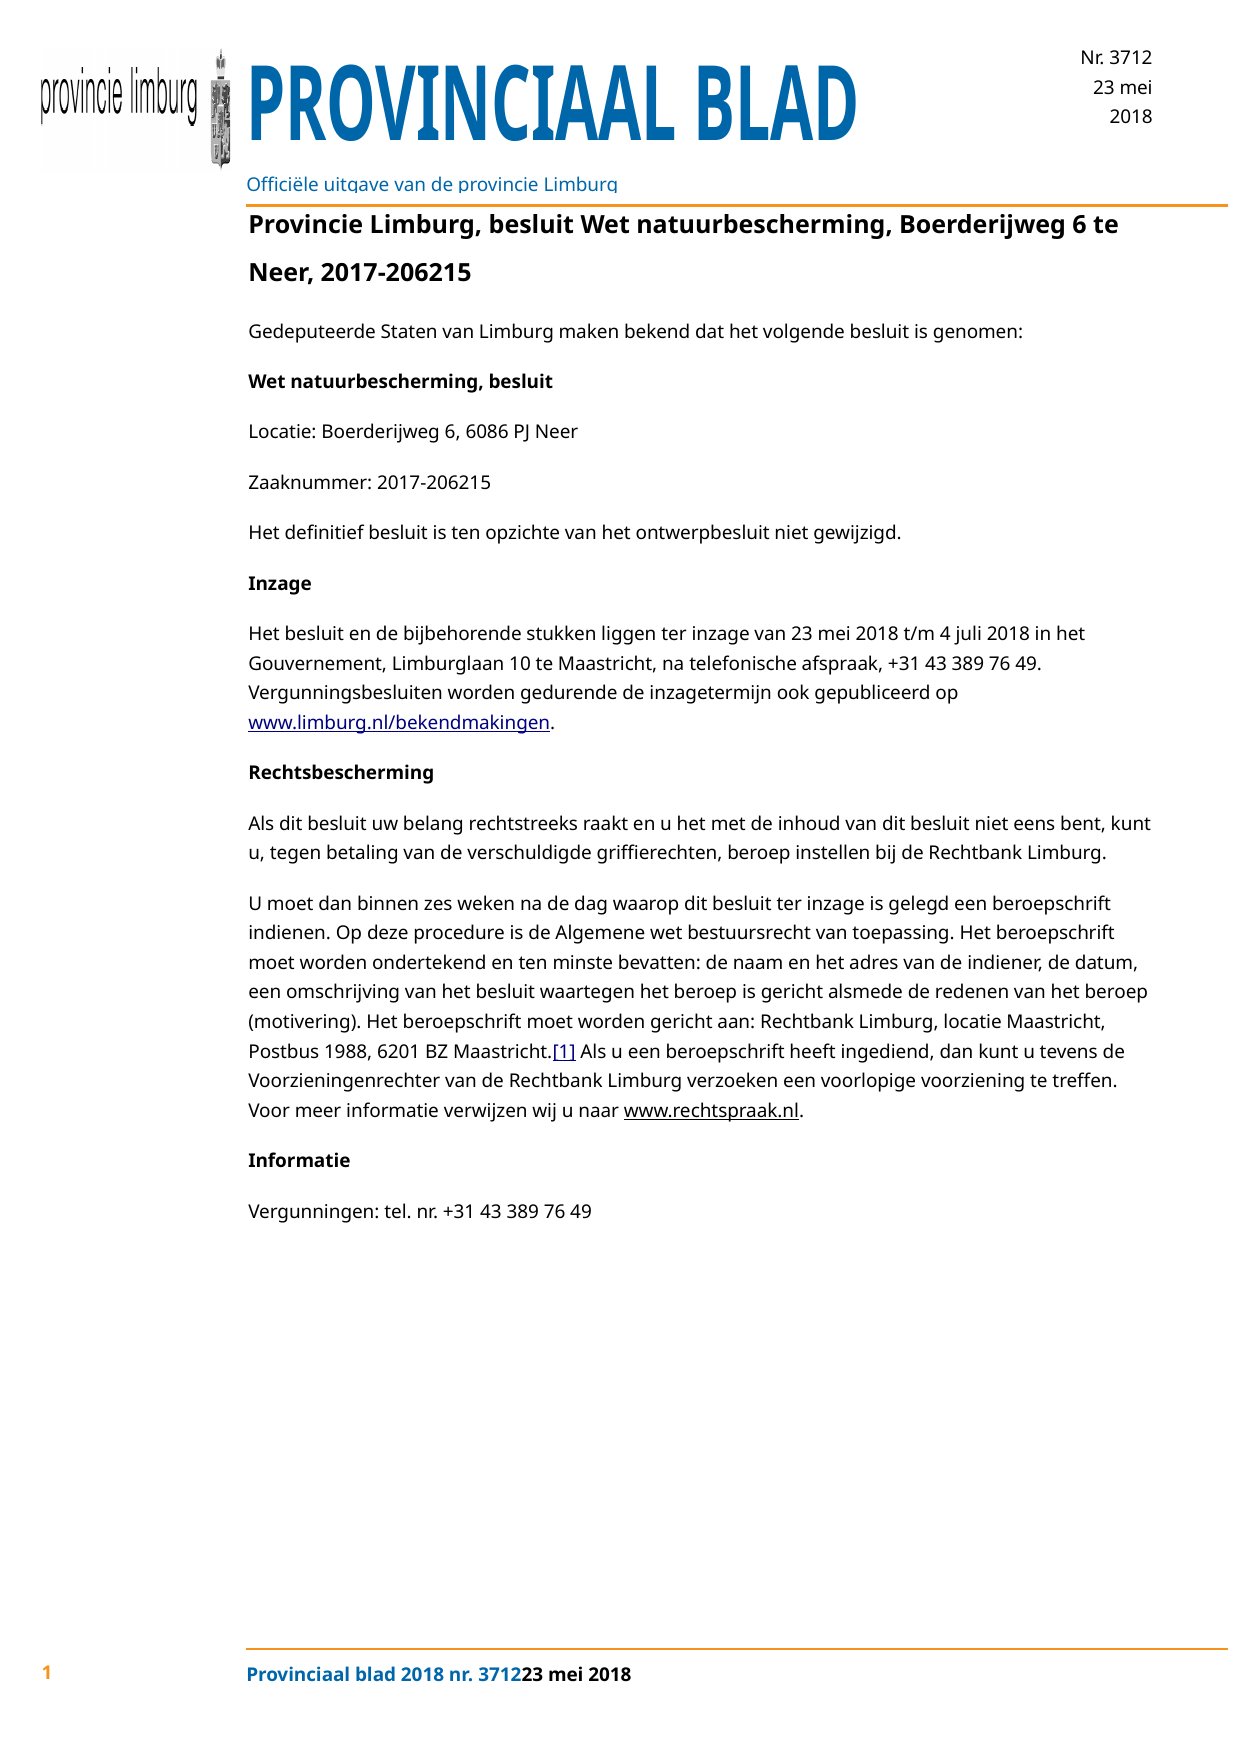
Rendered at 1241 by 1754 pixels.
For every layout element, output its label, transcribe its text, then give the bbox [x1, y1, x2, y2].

text Locatie: Boerderijweg 6, 6086 PJ Neer [248, 419, 1152, 444]
text Het besluit en de bijbehorende stukken liggen ter inzage van 23 mei 2018 t/m 4 juli 2018 in het Gouvernement, Limburglaan 10 te Maastricht, na telefonische afspraak, +31 43 389 76 49. Vergunningsbesluiten worden gedurende de inzagetermijn ook gepubliceerd op www.limburg.nl/bekendmakingen. [248, 620, 1152, 735]
text Inzage [248, 570, 1152, 596]
text Rechtsbescherming [248, 759, 1152, 785]
text Vergunningen: tel. nr. +31 43 389 76 49 [248, 1198, 1152, 1224]
text U moet dan binnen zes weken na de dag waarop dit besluit ter inzage is gelegd een beroepschrift indienen. Op deze procedure is de Algemene wet bestuursrecht van toepassing. Het beroepschrift moet worden ondertekend en ten minste bevatten: de naam en het adres van de indiener, de datum, een omschrijving van het besluit waartegen het beroep is gericht alsmede de redenen van het beroep (motivering). Het beroepschrift moet worden gericht aan: Rechtbank Limburg, locatie Maastricht, Postbus 1988, 6201 BZ Maastricht.[1] Als u een beroepschrift heeft ingediend, dan kunt u tevens de Voorzieningenrechter van de Rechtbank Limburg verzoeken een voorlopige voorziening te treffen. Voor meer informatie verwijzen wij u naar www.rechtspraak.nl. [248, 890, 1152, 1123]
text Zaaknummer: 2017-206215 [248, 469, 1152, 495]
text Provincie Limburg, besluit Wet natuurbescherming, Boerderijweg 6 te Neer, 2017-206215 [248, 207, 1152, 288]
text Gedeputeerde Staten van Limburg maken bekend dat het volgende besluit is genomen: [248, 318, 1152, 344]
text Het definitief besluit is ten opzichte van het ontwerpbesluit niet gewijzigd. [248, 519, 1152, 545]
picture [41, 47, 231, 172]
text Als dit besluit uw belang rechtstreeks raakt en u het met de inhoud van dit besluit niet eens bent, kunt u, tegen betaling van de verschuldigde griffierechten, beroep instellen bij de Rechtbank Limburg. [248, 810, 1152, 865]
text Wet natuurbescherming, besluit [248, 368, 1152, 394]
text Informatie [248, 1147, 1152, 1173]
